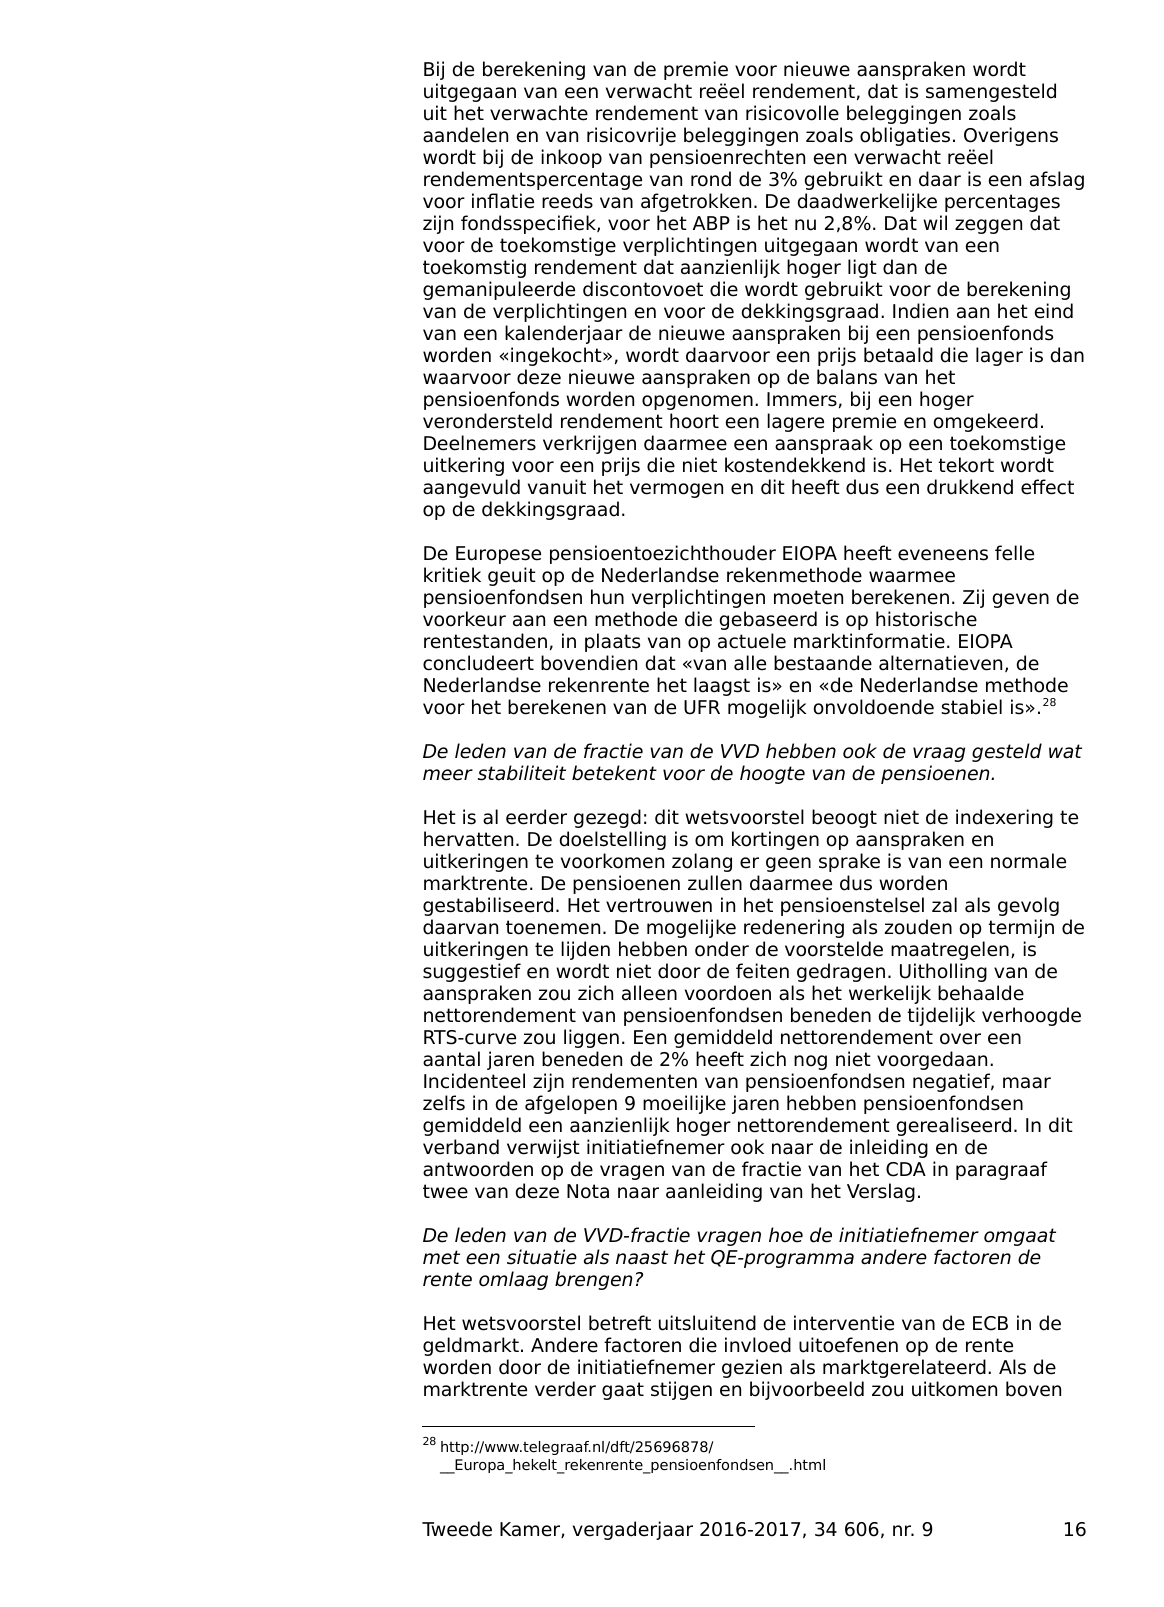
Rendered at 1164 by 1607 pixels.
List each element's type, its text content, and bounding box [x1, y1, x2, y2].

text http://www.telegraaf.nl/dft/25696878/__Europa_hekelt_rekenrente_pensioenfondsen__.html [422, 1435, 1087, 1474]
text De Europese pensioentoezichthouder EIOPA heeft eveneens felle kritiek geuit op de Nederlandse rekenmethode waarmee pensioenfondsen hun verplichtingen moeten berekenen. Zij geven de voorkeur aan een methode die gebaseerd is op historische rentestanden, in plaats van op actuele marktinformatie. EIOPA concludeert bovendien dat «van alle bestaande alternatieven, de Nederlandse rekenrente het laagst is» en «de Nederlandse methode voor het berekenen van de UFR mogelijk onvoldoende stabiel is». [422, 543, 1087, 719]
text Bij de berekening van de premie voor nieuwe aanspraken wordt uitgegaan van een verwacht reëel rendement, dat is samengesteld uit het verwachte rendement van risicovolle beleggingen zoals aandelen en van risicovrije beleggingen zoals obligaties. Overigens wordt bij de inkoop van pensioenrechten een verwacht reëel rendementspercentage van rond de 3% gebruikt en daar is een afslag voor inflatie reeds van afgetrokken. De daadwerkelijke percentages zijn fondsspecifiek, voor het ABP is het nu 2,8%. Dat wil zeggen dat voor de toekomstige verplichtingen uitgegaan wordt van een toekomstig rendement dat aanzienlijk hoger ligt dan de gemanipuleerde discontovoet die wordt gebruikt voor de berekening van de verplichtingen en voor de dekkingsgraad. Indien aan het eind van een kalenderjaar de nieuwe aanspraken bij een pensioenfonds worden «ingekocht», wordt daarvoor een prijs betaald die lager is dan waarvoor deze nieuwe aanspraken op de balans van het pensioenfonds worden opgenomen. Immers, bij een hoger verondersteld rendement hoort een lagere premie en omgekeerd. Deelnemers verkrijgen daarmee een aanspraak op een toekomstige uitkering voor een prijs die niet kostendekkend is. Het tekort wordt aangevuld vanuit het vermogen en dit heeft dus een drukkend effect op de dekkingsgraad. [422, 59, 1087, 521]
text De leden van de VVD-fractie vragen hoe de initiatiefnemer omgaat met een situatie als naast het QE-programma andere factoren de rente omlaag brengen? [422, 1225, 1087, 1291]
text Het wetsvoorstel betreft uitsluitend de interventie van de ECB in de geldmarkt. Andere factoren die invloed uitoefenen op de rente worden door de initiatiefnemer gezien als marktgerelateerd. Als de marktrente verder gaat stijgen en bijvoorbeeld zou uitkomen boven [422, 1313, 1087, 1401]
text De leden van de fractie van de VVD hebben ook de vraag gesteld wat meer stabiliteit betekent voor de hoogte van de pensioenen. [422, 741, 1087, 785]
text Het is al eerder gezegd: dit wetsvoorstel beoogt niet de indexering te hervatten. De doelstelling is om kortingen op aanspraken en uitkeringen te voorkomen zolang er geen sprake is van een normale marktrente. De pensioenen zullen daarmee dus worden gestabiliseerd. Het vertrouwen in het pensioenstelsel zal als gevolg daarvan toenemen. De mogelijke redenering als zouden op termijn de uitkeringen te lijden hebben onder de voorstelde maatregelen, is suggestief en wordt niet door de feiten gedragen. Uitholling van de aanspraken zou zich alleen voordoen als het werkelijk behaalde nettorendement van pensioenfondsen beneden de tijdelijk verhoogde RTS-curve zou liggen. Een gemiddeld nettorendement over een aantal jaren beneden de 2% heeft zich nog niet voorgedaan. Incidenteel zijn rendementen van pensioenfondsen negatief, maar zelfs in de afgelopen 9 moeilijke jaren hebben pensioenfondsen gemiddeld een aanzienlijk hoger nettorendement gerealiseerd. In dit verband verwijst initiatiefnemer ook naar de inleiding en de antwoorden op de vragen van de fractie van het CDA in paragraaf twee van deze Nota naar aanleiding van het Verslag. [422, 807, 1087, 1203]
